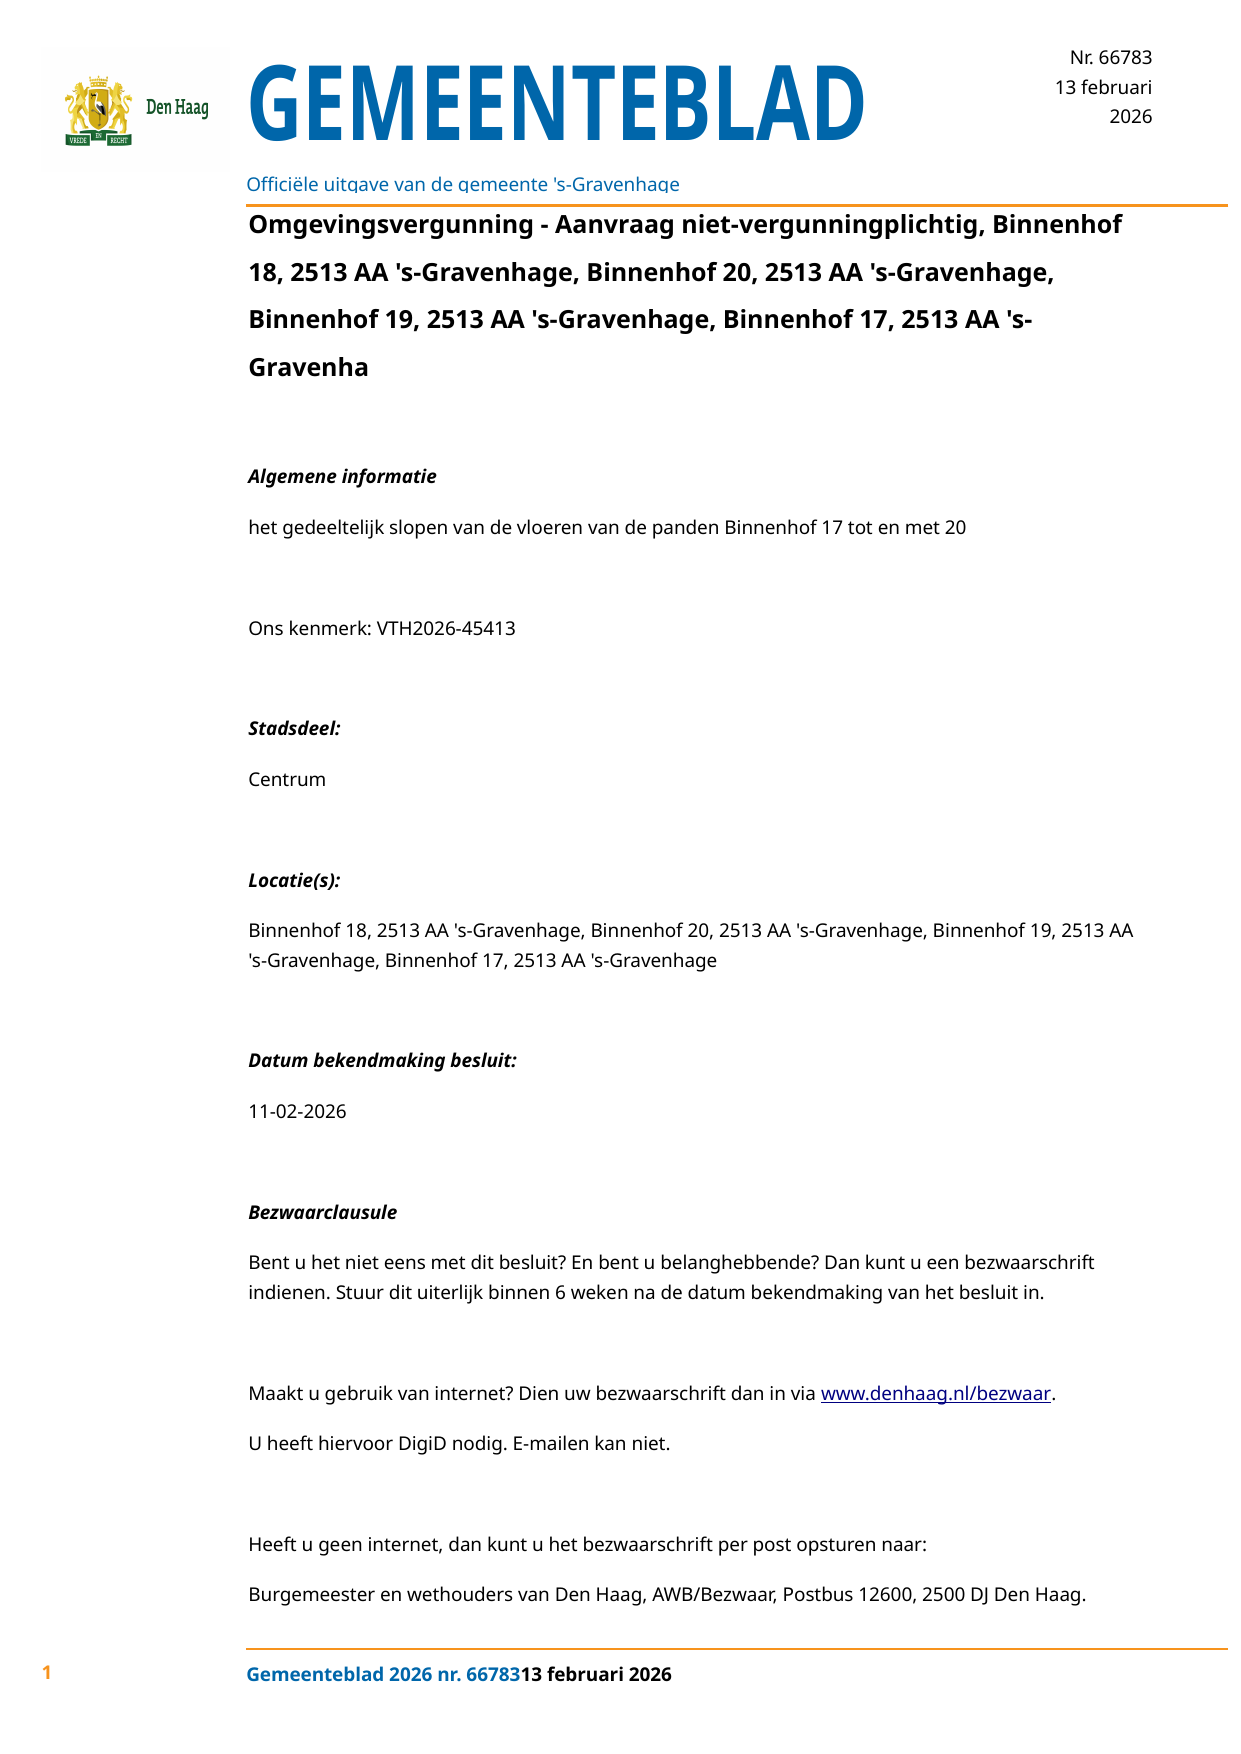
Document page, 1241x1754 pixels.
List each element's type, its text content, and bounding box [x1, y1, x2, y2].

text Burgemeester en wethouders van Den Haag, AWB/Bezwaar, Postbus 12600, 2500 DJ Den Haag. [248, 1581, 1152, 1607]
text Stadsdeel: [248, 716, 1152, 741]
text Binnenhof 18, 2513 AA 's-Gravenhage, Binnenhof 20, 2513 AA 's-Gravenhage, Binnenhof 19, 2513 AA 's-Gravenhage, Binnenhof 17, 2513 AA 's-Gravenhage [248, 917, 1152, 973]
text Bezwaarclausule [248, 1199, 1152, 1225]
text Locatie(s): [248, 867, 1152, 893]
text Omgevingsvergunning - Aanvraag niet-vergunningplichtig, Binnenhof 18, 2513 AA 's-Gravenhage, Binnenhof 20, 2513 AA 's-Gravenhage, Binnenhof 19, 2513 AA 's-Gravenhage, Binnenhof 17, 2513 AA 's-Gravenha [248, 207, 1152, 384]
picture [41, 47, 231, 172]
text het gedeeltelijk slopen van de vloeren van de panden Binnenhof 17 tot en met 20 [248, 514, 1152, 540]
text Maakt u gebruik van internet? Dien uw bezwaarschrift dan in via www.denhaag.nl/bezwaar. [248, 1380, 1152, 1406]
text U heeft hiervoor DigiD nodig. E-mailen kan niet. [248, 1430, 1152, 1456]
text Ons kenmerk: VTH2026-45413 [248, 615, 1152, 641]
text Heeft u geen internet, dan kunt u het bezwaarschrift per post opsturen naar: [248, 1531, 1152, 1557]
text Algemene informatie [248, 463, 1152, 489]
text 11-02-2026 [248, 1098, 1152, 1124]
text Centrum [248, 766, 1152, 792]
text Bent u het niet eens met dit besluit? En bent u belanghebbende? Dan kunt u een bezwaarschrift indienen. Stuur dit uiterlijk binnen 6 weken na de datum bekendmaking van het besluit in. [248, 1249, 1152, 1305]
text Datum bekendmaking besluit: [248, 1048, 1152, 1073]
